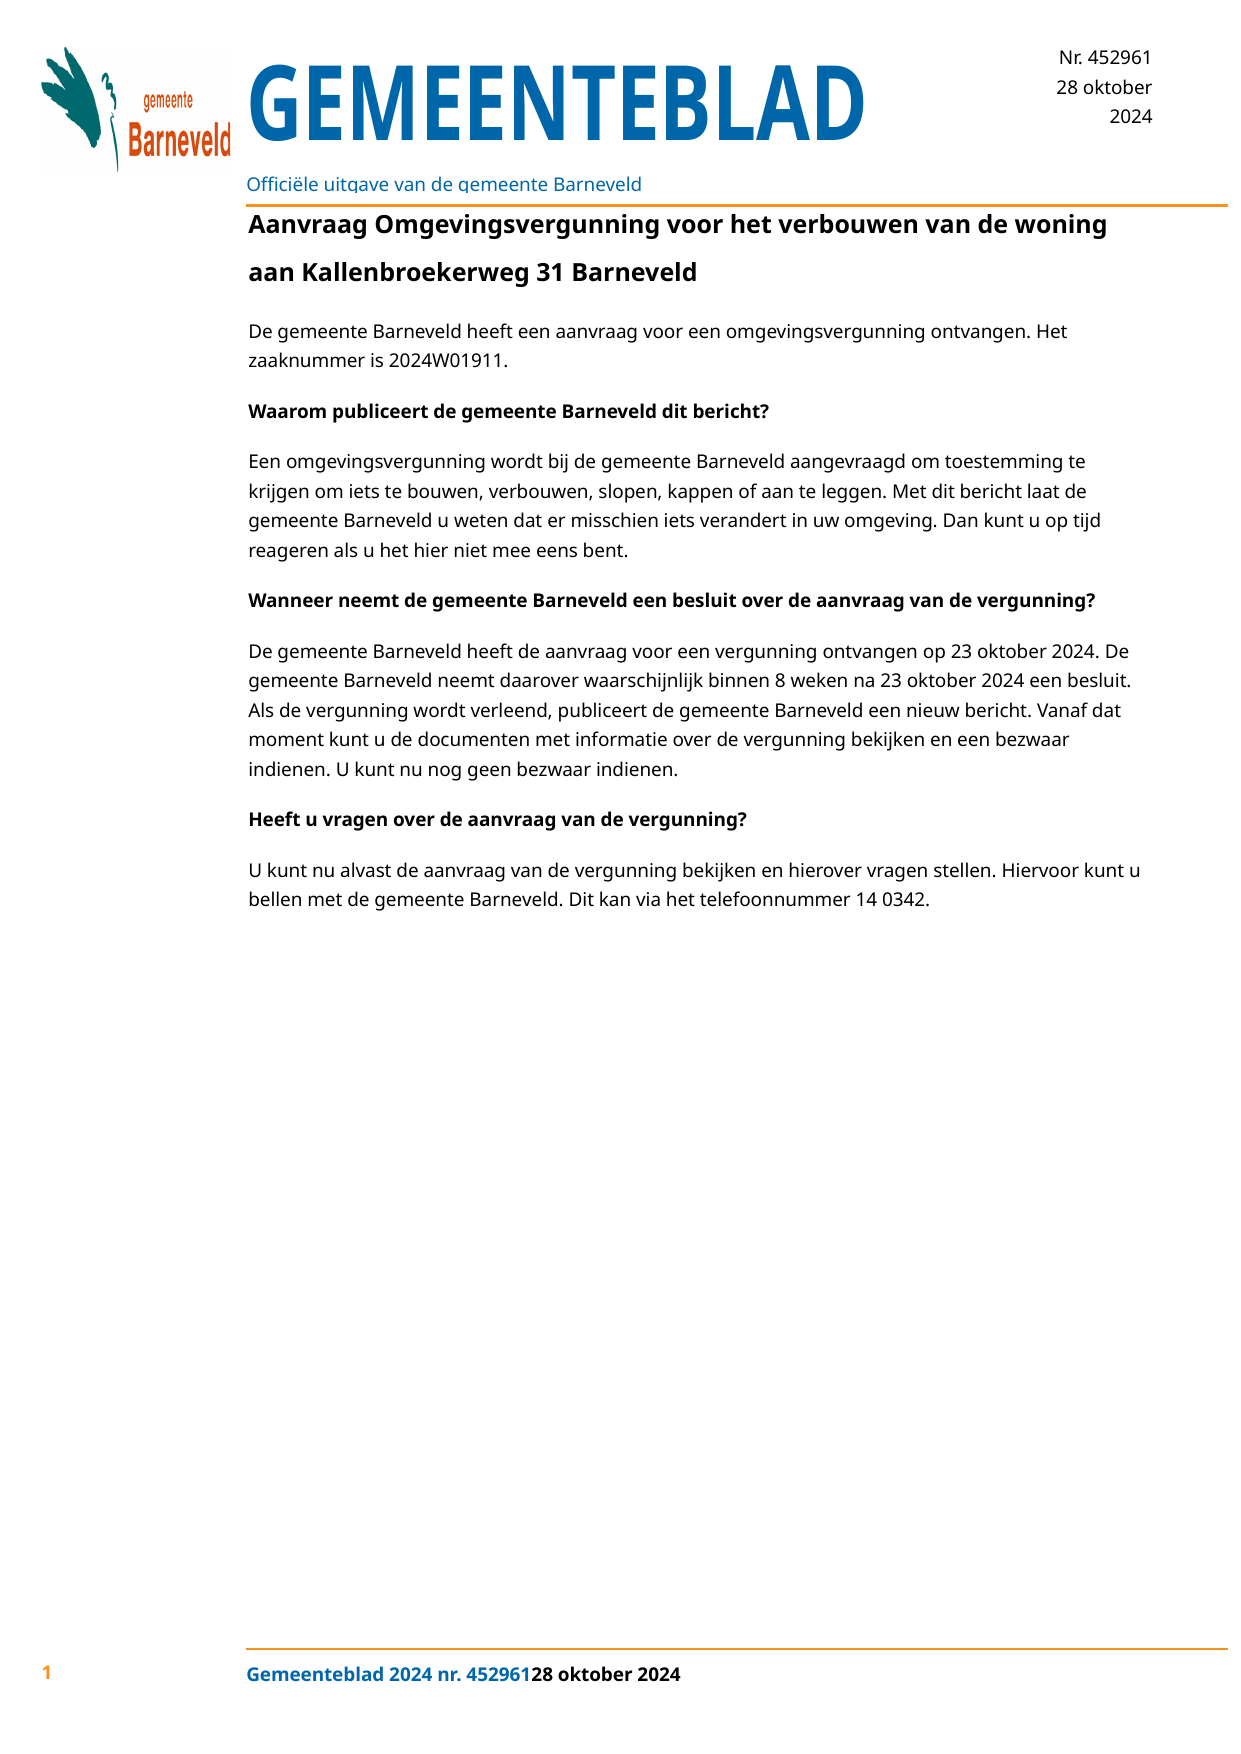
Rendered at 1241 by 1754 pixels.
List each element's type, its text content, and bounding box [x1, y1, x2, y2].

text Waarom publiceert de gemeente Barneveld dit bericht? [248, 398, 1152, 424]
picture [41, 47, 231, 172]
text Een omgevingsvergunning wordt bij de gemeente Barneveld aangevraagd om toestemming te krijgen om iets te bouwen, verbouwen, slopen, kappen of aan te leggen. Met dit bericht laat de gemeente Barneveld u weten dat er misschien iets verandert in uw omgeving. Dan kunt u op tijd reageren als u het hier niet mee eens bent. [248, 448, 1152, 563]
text Heeft u vragen over de aanvraag van de vergunning? [248, 807, 1152, 832]
text Wanneer neemt de gemeente Barneveld een besluit over de aanvraag van de vergunning? [248, 587, 1152, 613]
text De gemeente Barneveld heeft een aanvraag voor een omgevingsvergunning ontvangen. Het zaaknummer is 2024W01911. [248, 318, 1152, 373]
text U kunt nu alvast de aanvraag van de vergunning bekijken en hierover vragen stellen. Hiervoor kunt u bellen met de gemeente Barneveld. Dit kan via het telefoonnummer 14 0342. [248, 857, 1152, 912]
text Aanvraag Omgevingsvergunning voor het verbouwen van de woning aan Kallenbroekerweg 31 Barneveld [248, 207, 1152, 288]
text De gemeente Barneveld heeft de aanvraag voor een vergunning ontvangen op 23 oktober 2024. De gemeente Barneveld neemt daarover waarschijnlijk binnen 8 weken na 23 oktober 2024 een besluit. Als de vergunning wordt verleend, publiceert de gemeente Barneveld een nieuw bericht. Vanaf dat moment kunt u de documenten met informatie over de vergunning bekijken en een bezwaar indienen. U kunt nu nog geen bezwaar indienen. [248, 638, 1152, 782]
